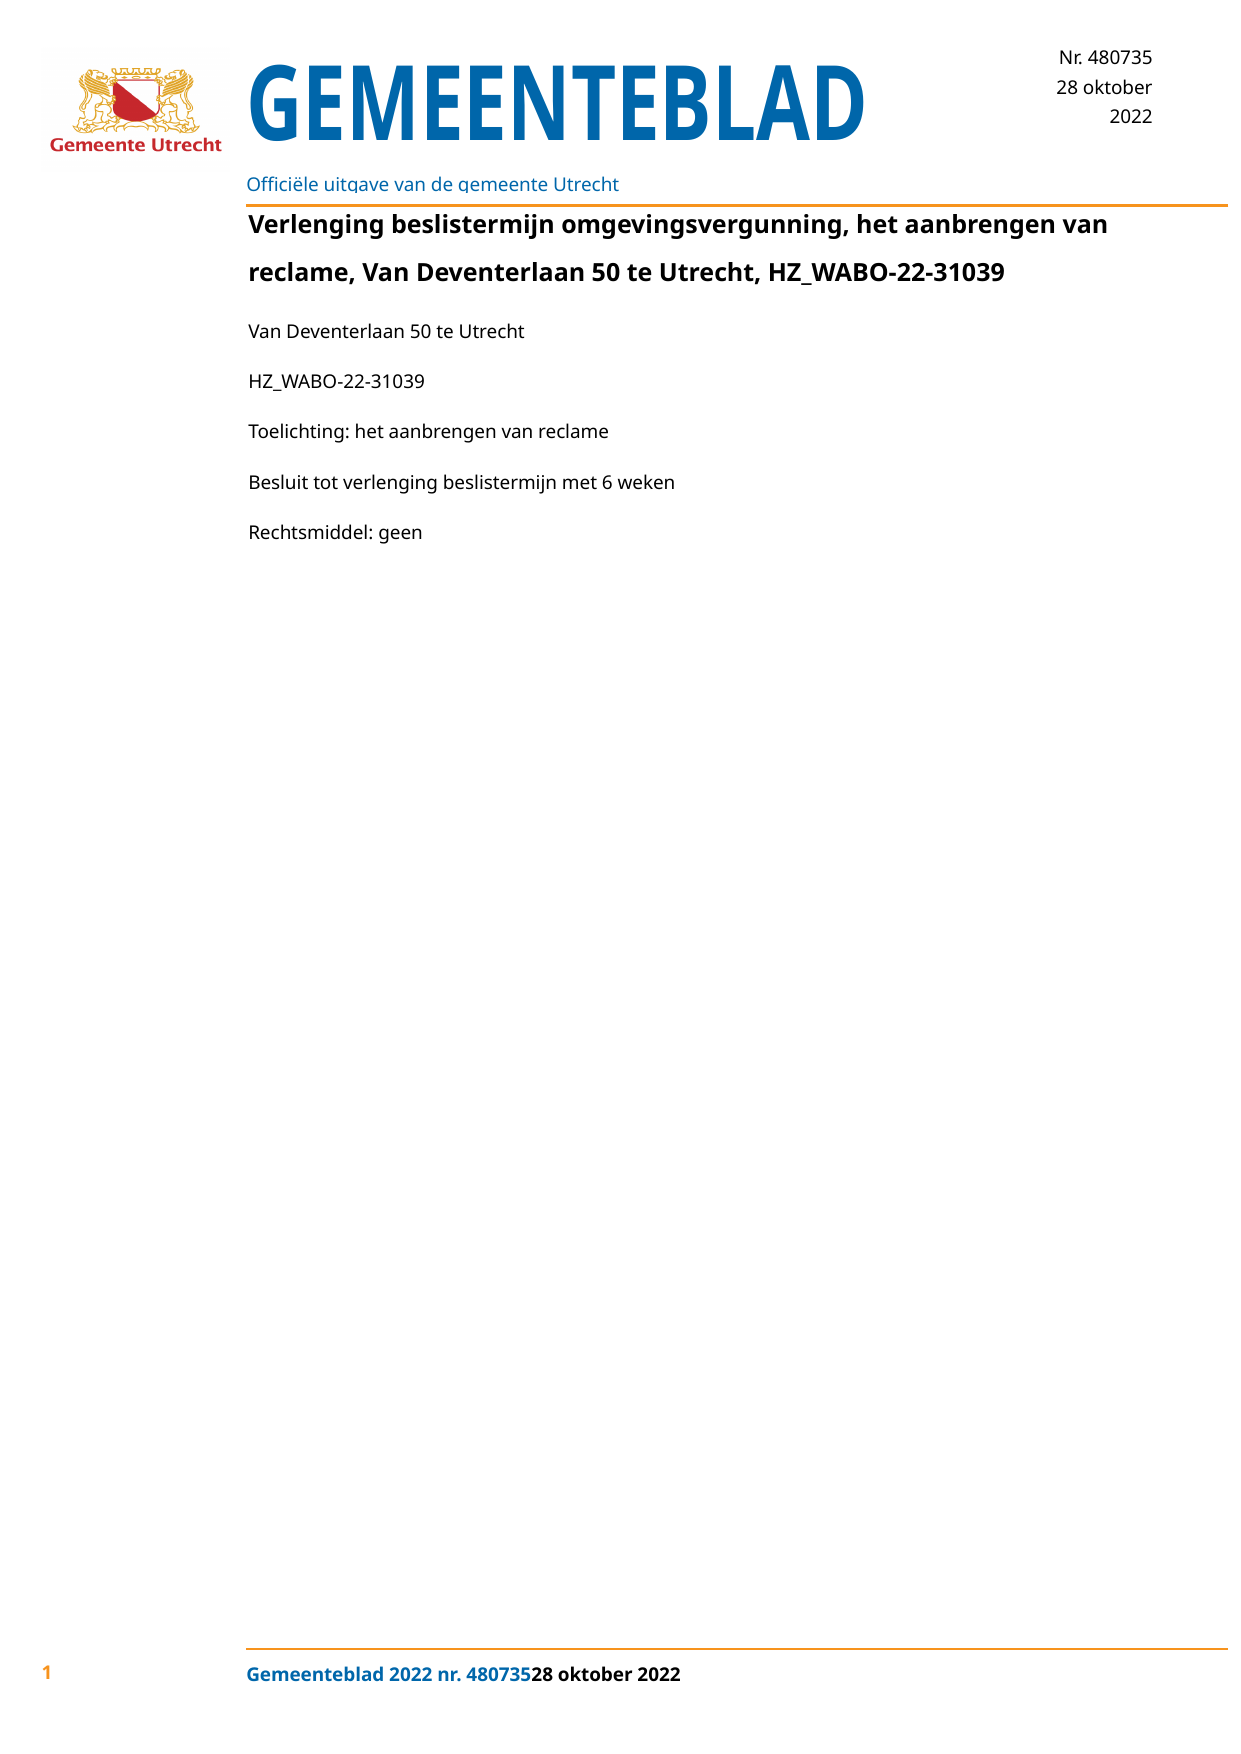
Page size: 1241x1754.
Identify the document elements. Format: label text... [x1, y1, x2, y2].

picture [41, 47, 231, 172]
text Rechtsmiddel: geen [248, 519, 1152, 545]
text Besluit tot verlenging beslistermijn met 6 weken [248, 469, 1152, 495]
text Van Deventerlaan 50 te Utrecht [248, 318, 1152, 344]
text Toelichting: het aanbrengen van reclame [248, 419, 1152, 444]
text HZ_WABO-22-31039 [248, 368, 1152, 394]
text Verlenging beslistermijn omgevingsvergunning, het aanbrengen van reclame, Van Deventerlaan 50 te Utrecht, HZ_WABO-22-31039 [248, 207, 1152, 288]
